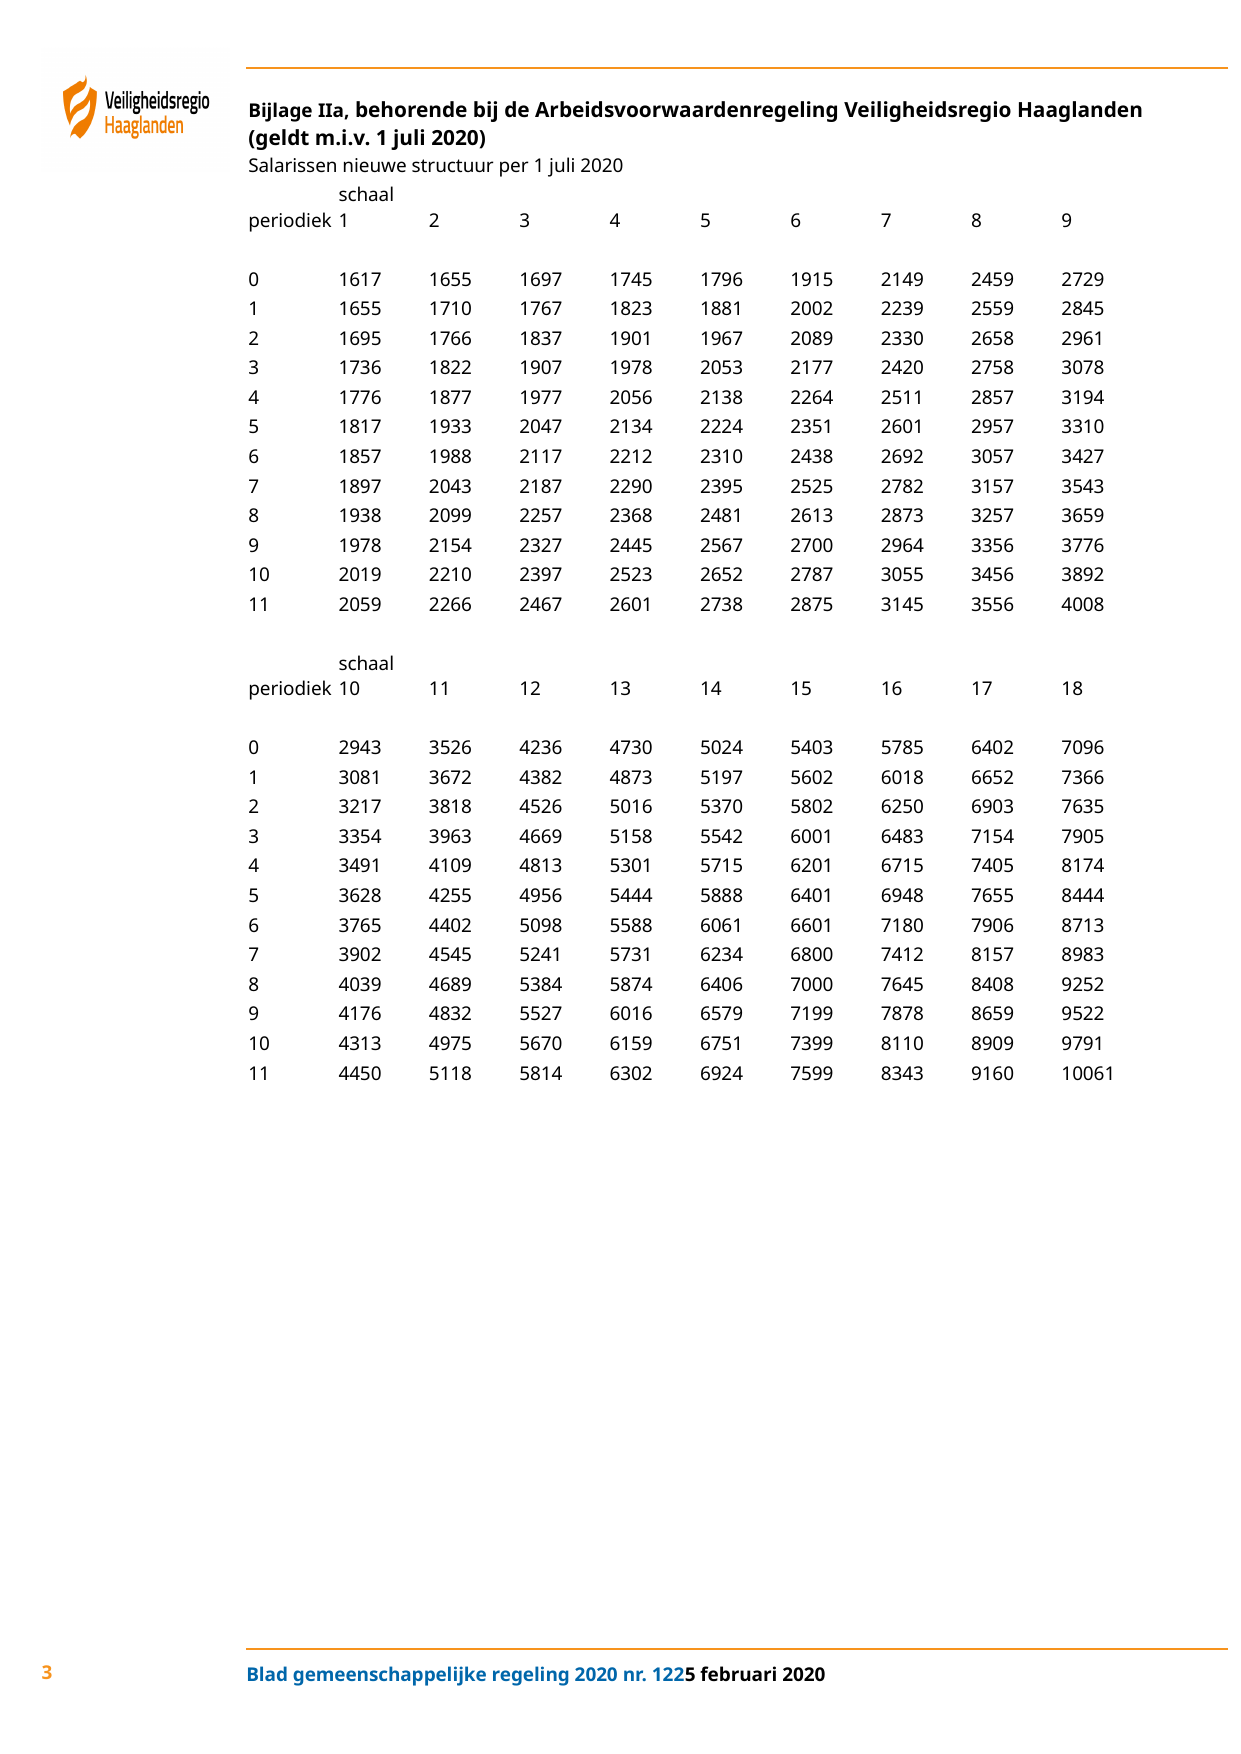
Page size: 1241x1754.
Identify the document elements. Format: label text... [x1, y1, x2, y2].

table_header 1655 1710 1766 1822 1877 1933 1988 2043 2099 2154 2210 2266 [429, 266, 519, 617]
table_cell 13 [609, 676, 700, 701]
table_header 7096 7366 7635 7905 8174 8444 8713 8983 9252 9522 9791 10061 [1061, 734, 1152, 1085]
table_header schaal [338, 650, 429, 676]
table_header [971, 650, 1061, 676]
table_cell 14 [700, 676, 790, 701]
table_header 4236 4382 4526 4669 4813 4956 5098 5241 5384 5527 5670 5814 [519, 734, 609, 1085]
table_cell 10 [338, 676, 429, 701]
text Bijlage IIa, behorende bij de Arbeidsvoorwaardenregeling Veiligheidsregio Haaglanden (geldt m.i.v. 1 juli 2020) [248, 95, 1152, 152]
table_header 2729 2845 2961 3078 3194 3310 3427 3543 3659 3776 3892 4008 [1061, 266, 1152, 617]
table_cell 12 [519, 676, 609, 701]
table_header 1745 1823 1901 1978 2056 2134 2212 2290 2368 2445 2523 2601 [609, 266, 700, 617]
table_header [609, 181, 700, 207]
table_header [790, 650, 881, 676]
table_cell 8 [971, 207, 1061, 233]
table_header [1061, 650, 1152, 676]
table_header [881, 650, 971, 676]
table_header schaal [338, 181, 429, 207]
table_cell 18 [1061, 676, 1152, 701]
table_header 1796 1881 1967 2053 2138 2224 2310 2395 2481 2567 2652 2738 [700, 266, 790, 617]
table_cell 16 [881, 676, 971, 701]
table_cell 2 [429, 207, 519, 233]
table_header [519, 650, 609, 676]
table_header 1697 1767 1837 1907 1977 2047 2117 2187 2257 2327 2397 2467 [519, 266, 609, 617]
table_header 0 1 2 3 4 5 6 7 8 9 10 11 [248, 266, 338, 617]
table_header [429, 181, 519, 207]
table_cell 4 [609, 207, 700, 233]
table_cell 3 [519, 207, 609, 233]
table_header [519, 181, 609, 207]
table_header 5403 5602 5802 6001 6201 6401 6601 6800 7000 7199 7399 7599 [790, 734, 881, 1085]
table_header 5024 5197 5370 5542 5715 5888 6061 6234 6406 6579 6751 6924 [700, 734, 790, 1085]
table_header [971, 181, 1061, 207]
table_cell 1 [338, 207, 429, 233]
table_header 2149 2239 2330 2420 2511 2601 2692 2782 2873 2964 3055 3145 [881, 266, 971, 617]
table_cell periodiek [248, 207, 338, 233]
table_cell 9 [1061, 207, 1152, 233]
table_header 0 1 2 3 4 5 6 7 8 9 10 11 [248, 734, 338, 1085]
table_cell 5 [700, 207, 790, 233]
table_header 5785 6018 6250 6483 6715 6948 7180 7412 7645 7878 8110 8343 [881, 734, 971, 1085]
table_header 1617 1655 1695 1736 1776 1817 1857 1897 1938 1978 2019 2059 [338, 266, 429, 617]
table_header [248, 650, 338, 676]
table_cell 17 [971, 676, 1061, 701]
text Salarissen nieuwe structuur per 1 juli 2020 [248, 152, 1152, 177]
table_header 2459 2559 2658 2758 2857 2957 3057 3157 3257 3356 3456 3556 [971, 266, 1061, 617]
table_header [429, 650, 519, 676]
table_cell periodiek [248, 676, 338, 701]
table_header [790, 181, 881, 207]
table_header 6402 6652 6903 7154 7405 7655 7906 8157 8408 8659 8909 9160 [971, 734, 1061, 1085]
table_header 2943 3081 3217 3354 3491 3628 3765 3902 4039 4176 4313 4450 [338, 734, 429, 1085]
table_cell 15 [790, 676, 881, 701]
table_header [1061, 181, 1152, 207]
table_header [609, 650, 700, 676]
table_cell 7 [881, 207, 971, 233]
table_cell 6 [790, 207, 881, 233]
table_header 3526 3672 3818 3963 4109 4255 4402 4545 4689 4832 4975 5118 [429, 734, 519, 1085]
table_header [881, 181, 971, 207]
table_header 1915 2002 2089 2177 2264 2351 2438 2525 2613 2700 2787 2875 [790, 266, 881, 617]
table_cell 11 [429, 676, 519, 701]
table_header 4730 4873 5016 5158 5301 5444 5588 5731 5874 6016 6159 6302 [609, 734, 700, 1085]
table_header [248, 181, 338, 207]
table_header [700, 650, 790, 676]
table_header [700, 181, 790, 207]
picture [41, 47, 231, 172]
